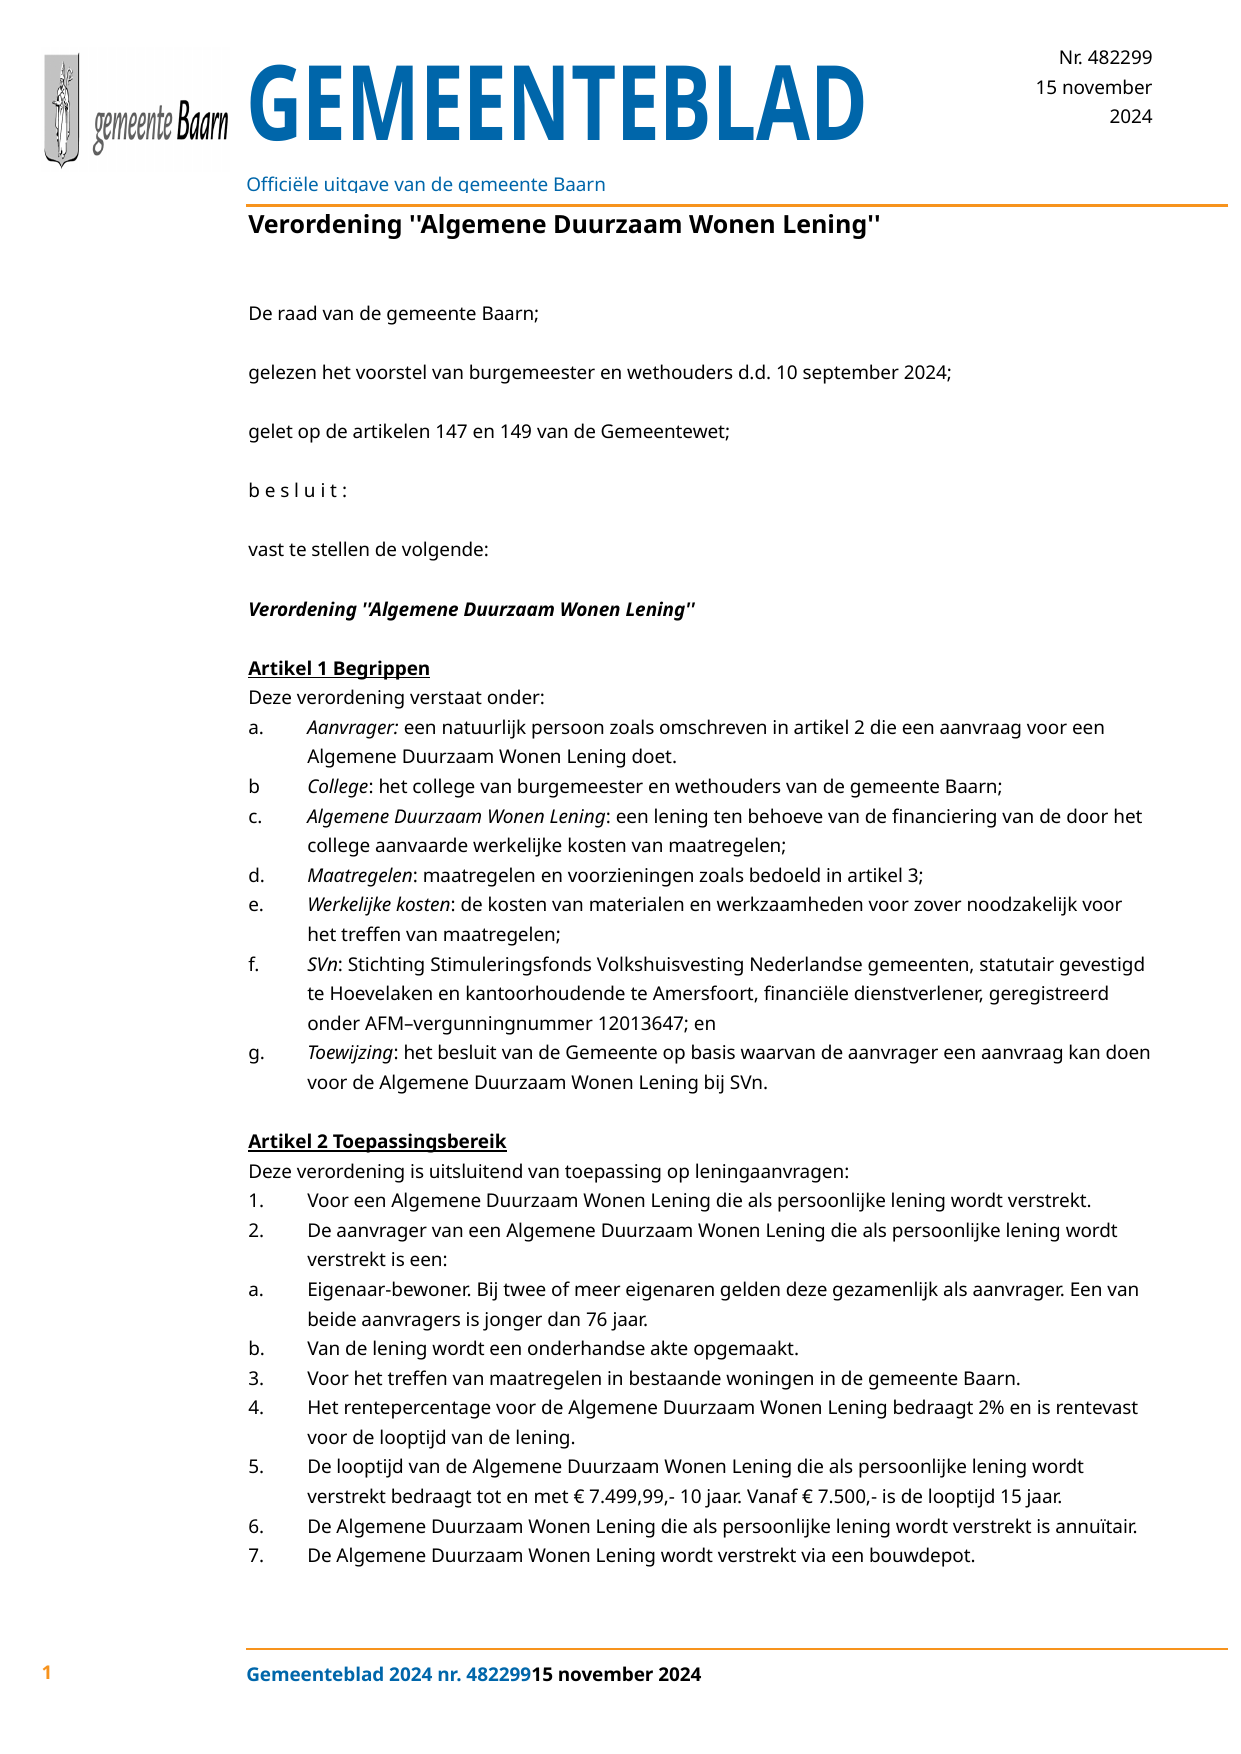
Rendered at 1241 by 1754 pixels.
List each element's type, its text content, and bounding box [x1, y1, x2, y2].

text gelezen het voorstel van burgemeester en wethouders d.d. 10 september 2024; [248, 359, 1152, 385]
list Maatregelen: maatregelen en voorzieningen zoals bedoeld in artikel 3; [248, 862, 1152, 888]
text Artikel 1 Begrippen [248, 655, 1152, 681]
list De Algemene Duurzaam Wonen Lening wordt verstrekt via een bouwdepot. [248, 1542, 1152, 1568]
list Algemene Duurzaam Wonen Lening: een lening ten behoeve van de financiering van de door het college aanvaarde werkelijke kosten van maatregelen; [248, 803, 1152, 858]
text Artikel 2 Toepassingsbereik [248, 1128, 1152, 1154]
list Voor het treffen van maatregelen in bestaande woningen in de gemeente Baarn. [248, 1365, 1152, 1391]
list Van de lening wordt een onderhandse akte opgemaakt. [248, 1335, 1152, 1361]
list Aanvrager: een natuurlijk persoon zoals omschreven in artikel 2 die een aanvraag voor een Algemene Duurzaam Wonen Lening doet. [248, 714, 1152, 769]
text De raad van de gemeente Baarn; [248, 300, 1152, 326]
list De looptijd van de Algemene Duurzaam Wonen Lening die als persoonlijke lening wordt verstrekt bedraagt tot en met € 7.499,99,- 10 jaar. Vanaf € 7.500,- is de looptijd 15 jaar. [248, 1454, 1152, 1509]
list Toewijzing: het besluit van de Gemeente op basis waarvan de aanvrager een aanvraag kan doen voor de Algemene Duurzaam Wonen Lening bij SVn. [248, 1039, 1152, 1095]
text b e s l u i t : [248, 477, 1152, 503]
picture [41, 47, 231, 172]
list Werkelijke kosten: de kosten van materialen en werkzaamheden voor zover noodzakelijk voor het treffen van maatregelen; [248, 892, 1152, 947]
text Verordening ''Algemene Duurzaam Wonen Lening'' [248, 207, 1152, 241]
list De aanvrager van een Algemene Duurzaam Wonen Lening die als persoonlijke lening wordt verstrekt is een: [248, 1217, 1152, 1272]
list Het rentepercentage voor de Algemene Duurzaam Wonen Lening bedraagt 2% en is rentevast voor de looptijd van de lening. [248, 1394, 1152, 1450]
list Voor een Algemene Duurzaam Wonen Lening die als persoonlijke lening wordt verstrekt. [248, 1187, 1152, 1213]
list College: het college van burgemeester en wethouders van de gemeente Baarn; [248, 773, 1152, 799]
text Deze verordening verstaat onder: [248, 684, 1152, 710]
text vast te stellen de volgende: [248, 537, 1152, 562]
list De Algemene Duurzaam Wonen Lening die als persoonlijke lening wordt verstrekt is annuïtair. [248, 1513, 1152, 1538]
text Verordening ''Algemene Duurzaam Wonen Lening'' [248, 596, 1152, 621]
text gelet op de artikelen 147 en 149 van de Gemeentewet; [248, 418, 1152, 444]
list Eigenaar-bewoner. Bij twee of meer eigenaren gelden deze gezamenlijk als aanvrager. Een van beide aanvragers is jonger dan 76 jaar. [248, 1276, 1152, 1331]
text Deze verordening is uitsluitend van toepassing op leningaanvragen: [248, 1158, 1152, 1183]
list SVn: Stichting Stimuleringsfonds Volkshuisvesting Nederlandse gemeenten, statutair gevestigd te Hoevelaken en kantoorhoudende te Amersfoort, financiële dienstverlener, geregistreerd onder AFM–vergunningnummer 12013647; en [248, 951, 1152, 1036]
